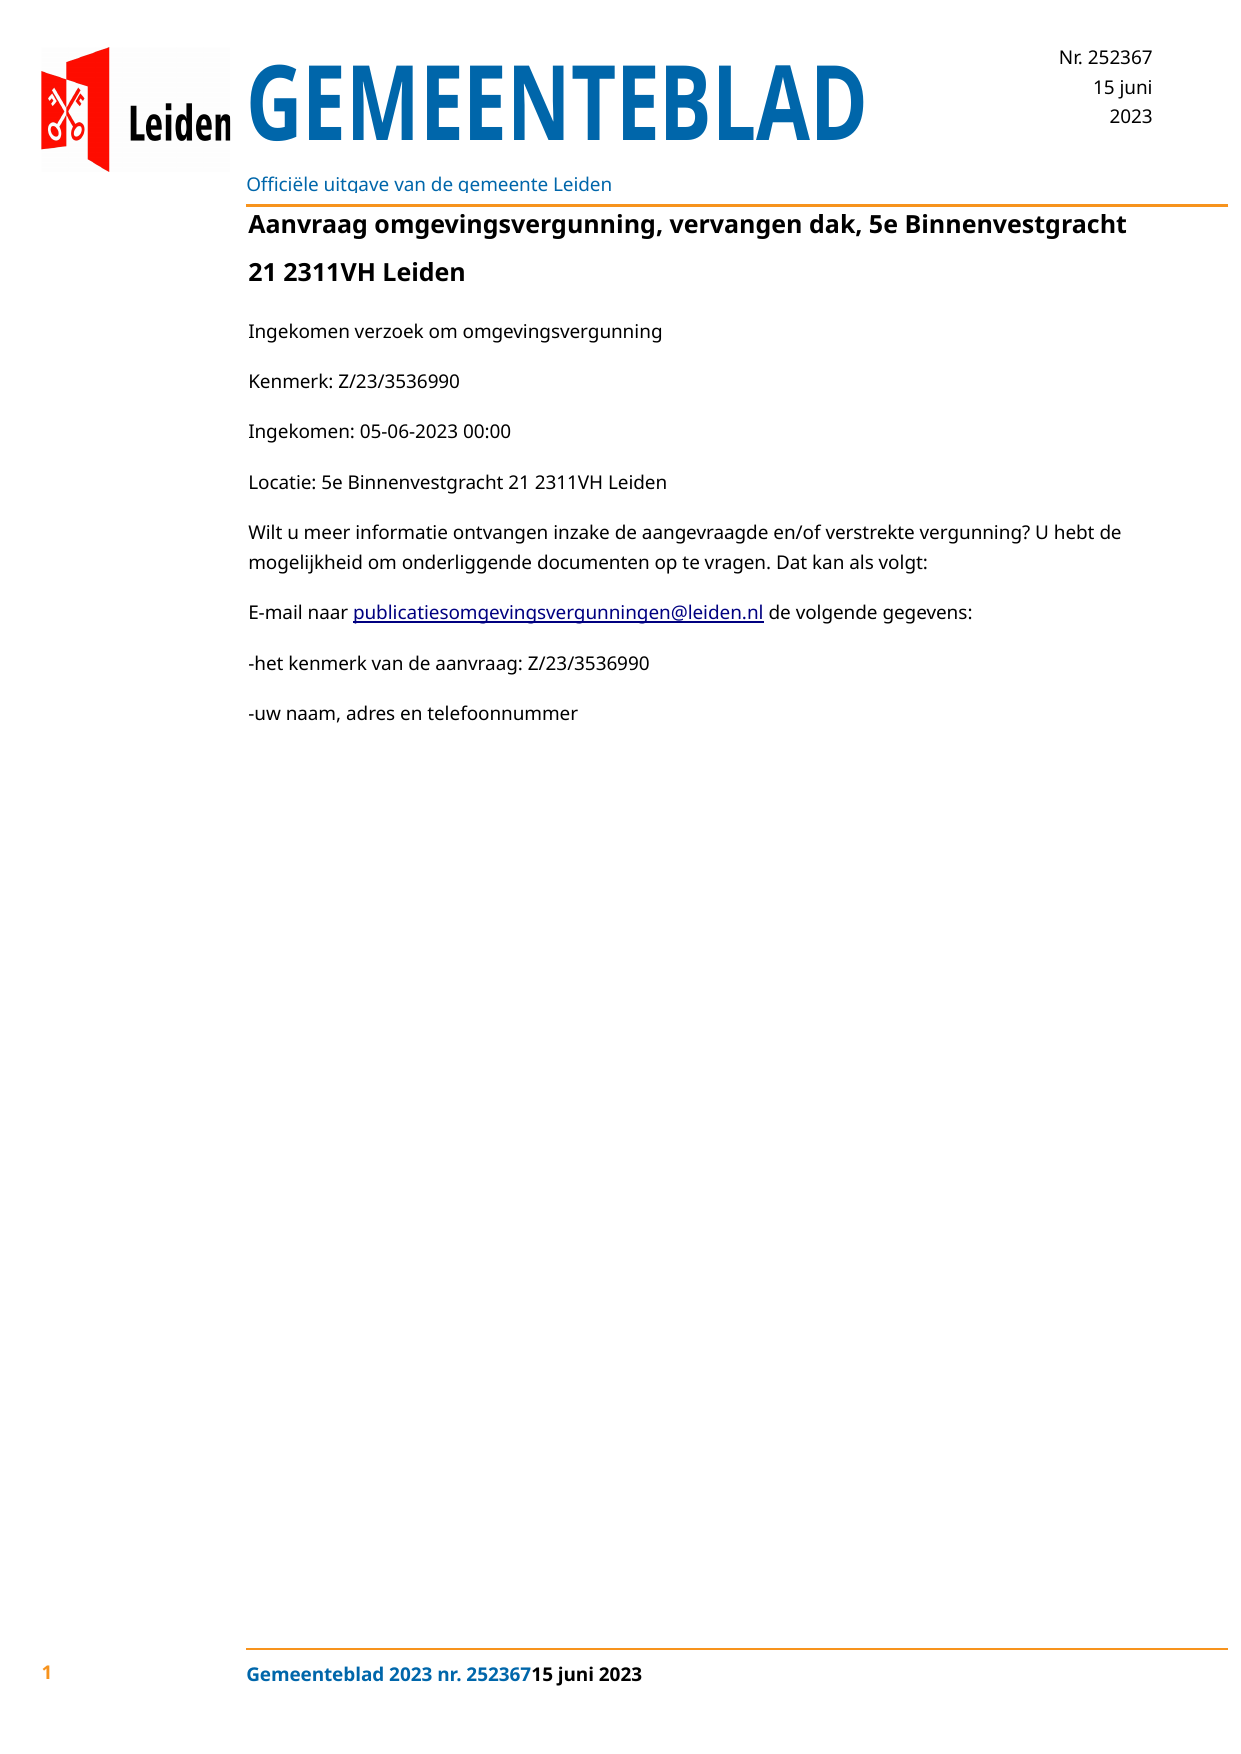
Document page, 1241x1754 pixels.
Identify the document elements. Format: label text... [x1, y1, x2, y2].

text -uw naam, adres en telefoonnummer [248, 700, 1152, 726]
text E-mail naar publicatiesomgevingsvergunningen@leiden.nl de volgende gegevens: [248, 599, 1152, 625]
picture [41, 47, 231, 172]
text -het kenmerk van de aanvraag: Z/23/3536990 [248, 650, 1152, 676]
text Aanvraag omgevingsvergunning, vervangen dak, 5e Binnenvestgracht 21 2311VH Leiden [248, 207, 1152, 288]
text Kenmerk: Z/23/3536990 [248, 368, 1152, 394]
text Ingekomen verzoek om omgevingsvergunning [248, 318, 1152, 344]
text Ingekomen: 05-06-2023 00:00 [248, 419, 1152, 444]
text Wilt u meer informatie ontvangen inzake de aangevraagde en/of verstrekte vergunning? U hebt de mogelijkheid om onderliggende documenten op te vragen. Dat kan als volgt: [248, 519, 1152, 575]
text Locatie: 5e Binnenvestgracht 21 2311VH Leiden [248, 469, 1152, 495]
